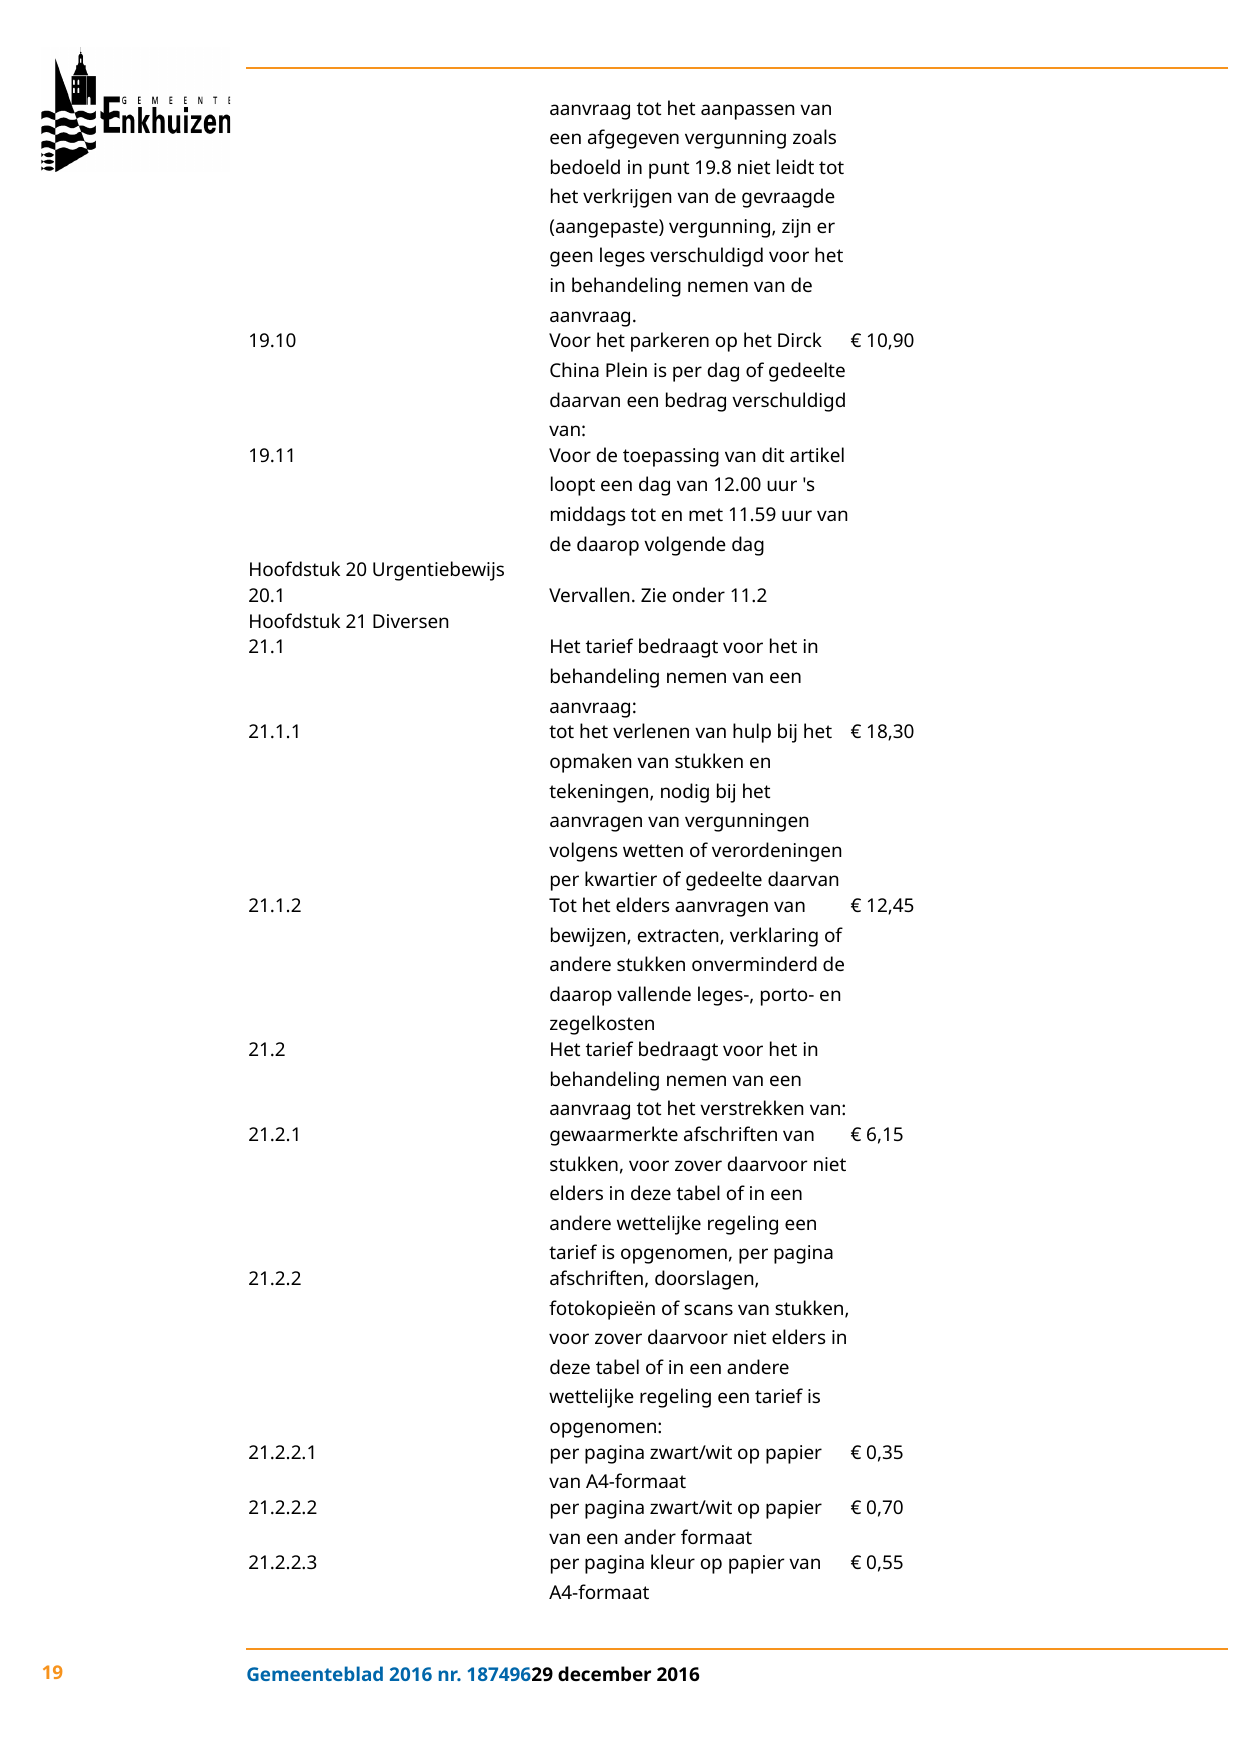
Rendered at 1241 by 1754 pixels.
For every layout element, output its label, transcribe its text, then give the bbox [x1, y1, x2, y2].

table_cell Tot het elders aanvragen van bewijzen, extracten, verklaring of andere stukken onverminderd de daarop vallende leges-, porto- en zegelkosten [549, 892, 850, 1036]
table_cell [850, 1036, 1152, 1121]
table_cell [850, 1265, 1152, 1439]
table_cell 21.2 [248, 1036, 549, 1121]
table_cell per pagina zwart/wit op papier van A4-formaat [549, 1439, 850, 1494]
table_cell € 0,70 [850, 1494, 1152, 1549]
table_cell per pagina kleur op papier van A4-formaat [549, 1550, 850, 1605]
table_cell 21.1.1 [248, 719, 549, 892]
table_cell Voor de toepassing van dit artikel loopt een dag van 12.00 uur 's middags tot en met 11.59 uur van de daarop volgende dag [549, 442, 850, 557]
table_cell € 12,45 [850, 892, 1152, 1036]
table_cell [850, 582, 1152, 608]
table_cell aanvraag tot het aanpassen van een afgegeven vergunning zoals bedoeld in punt 19.8 niet leidt tot het verkrijgen van de gevraagde (aangepaste) vergunning, zijn er geen leges verschuldigd voor het in behandeling nemen van de aanvraag. [549, 95, 850, 328]
table_cell 21.1.2 [248, 892, 549, 1036]
table_cell € 0,35 [850, 1439, 1152, 1494]
table_cell 21.1 [248, 634, 549, 719]
table_cell Het tarief bedraagt voor het in behandeling nemen van een aanvraag: [549, 634, 850, 719]
table_cell [248, 95, 549, 328]
table_cell 20.1 [248, 582, 549, 608]
table_cell [850, 634, 1152, 719]
table_cell Hoofdstuk 21 Diversen [248, 608, 549, 634]
table_cell 21.2.2.2 [248, 1494, 549, 1549]
table_cell [850, 442, 1152, 557]
table_cell 21.2.2.1 [248, 1439, 549, 1494]
table_cell € 10,90 [850, 328, 1152, 442]
table_cell 21.2.2.3 [248, 1550, 549, 1605]
table_cell 21.2.1 [248, 1121, 549, 1265]
table_cell € 18,30 [850, 719, 1152, 892]
table_cell 19.11 [248, 442, 549, 557]
table_cell Hoofdstuk 20 Urgentiebewijs [248, 557, 549, 582]
table_cell per pagina zwart/wit op papier van een ander formaat [549, 1494, 850, 1549]
table_cell € 6,15 [850, 1121, 1152, 1265]
table_cell Vervallen. Zie onder 11.2 [549, 582, 850, 608]
table_cell Voor het parkeren op het Dirck China Plein is per dag of gedeelte daarvan een bedrag verschuldigd van: [549, 328, 850, 442]
table_cell tot het verlenen van hulp bij het opmaken van stukken en tekeningen, nodig bij het aanvragen van vergunningen volgens wetten of verordeningen per kwartier of gedeelte daarvan [549, 719, 850, 892]
table_cell € 0,55 [850, 1550, 1152, 1605]
table_cell Het tarief bedraagt voor het in behandeling nemen van een aanvraag tot het verstrekken van: [549, 1036, 850, 1121]
table_cell gewaarmerkte afschriften van stukken, voor zover daarvoor niet elders in deze tabel of in een andere wettelijke regeling een tarief is opgenomen, per pagina [549, 1121, 850, 1265]
picture [41, 47, 231, 172]
table_cell 19.10 [248, 328, 549, 442]
table_cell afschriften, doorslagen, fotokopieën of scans van stukken, voor zover daarvoor niet elders in deze tabel of in een andere wettelijke regeling een tarief is opgenomen: [549, 1265, 850, 1439]
table_cell [850, 95, 1152, 328]
table_cell 21.2.2 [248, 1265, 549, 1439]
